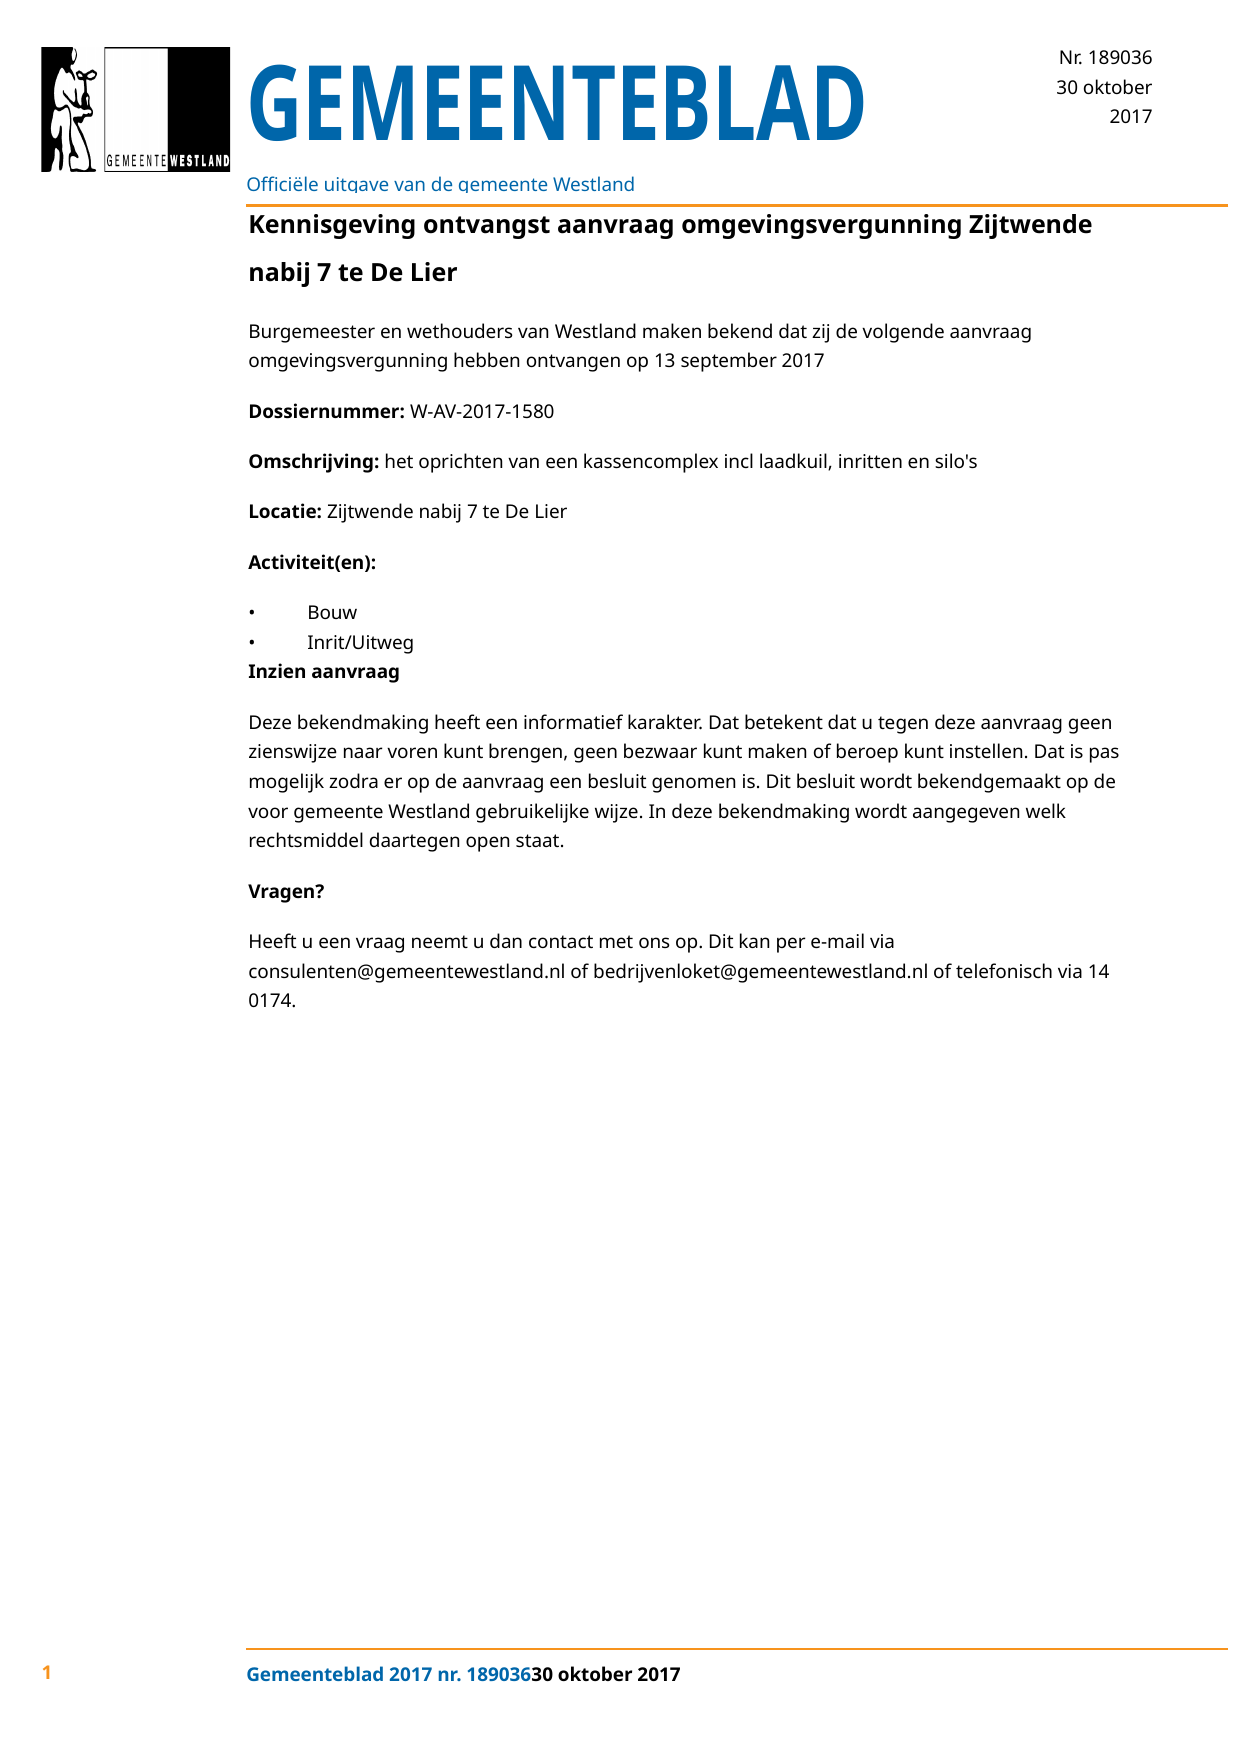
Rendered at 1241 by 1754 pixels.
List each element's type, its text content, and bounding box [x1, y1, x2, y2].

text Inzien aanvraag [248, 659, 1152, 684]
text Heeft u een vraag neemt u dan contact met ons op. Dit kan per e-mail via consulenten@gemeentewestland.nl of bedrijvenloket@gemeentewestland.nl of telefonisch via 14 0174. [248, 928, 1152, 1013]
picture [41, 47, 231, 172]
list Bouw [248, 599, 1152, 625]
text Burgemeester en wethouders van Westland maken bekend dat zij de volgende aanvraag omgevingsvergunning hebben ontvangen op 13 september 2017 [248, 318, 1152, 373]
text Vragen? [248, 878, 1152, 904]
text Deze bekendmaking heeft een informatief karakter. Dat betekent dat u tegen deze aanvraag geen zienswijze naar voren kunt brengen, geen bezwaar kunt maken of beroep kunt instellen. Dat is pas mogelijk zodra er op de aanvraag een besluit genomen is. Dit besluit wordt bekendgemaakt op de voor gemeente Westland gebruikelijke wijze. In deze bekendmaking wordt aangegeven welk rechtsmiddel daartegen open staat. [248, 709, 1152, 853]
text Locatie: Zijtwende nabij 7 te De Lier [248, 499, 1152, 524]
list Inrit/Uitweg [248, 629, 1152, 655]
text Activiteit(en): [248, 549, 1152, 575]
text Kennisgeving ontvangst aanvraag omgevingsvergunning Zijtwende nabij 7 te De Lier [248, 207, 1152, 288]
text Dossiernummer: W-AV-2017-1580 [248, 398, 1152, 424]
text Omschrijving: het oprichten van een kassencomplex incl laadkuil, inritten en silo's [248, 448, 1152, 474]
